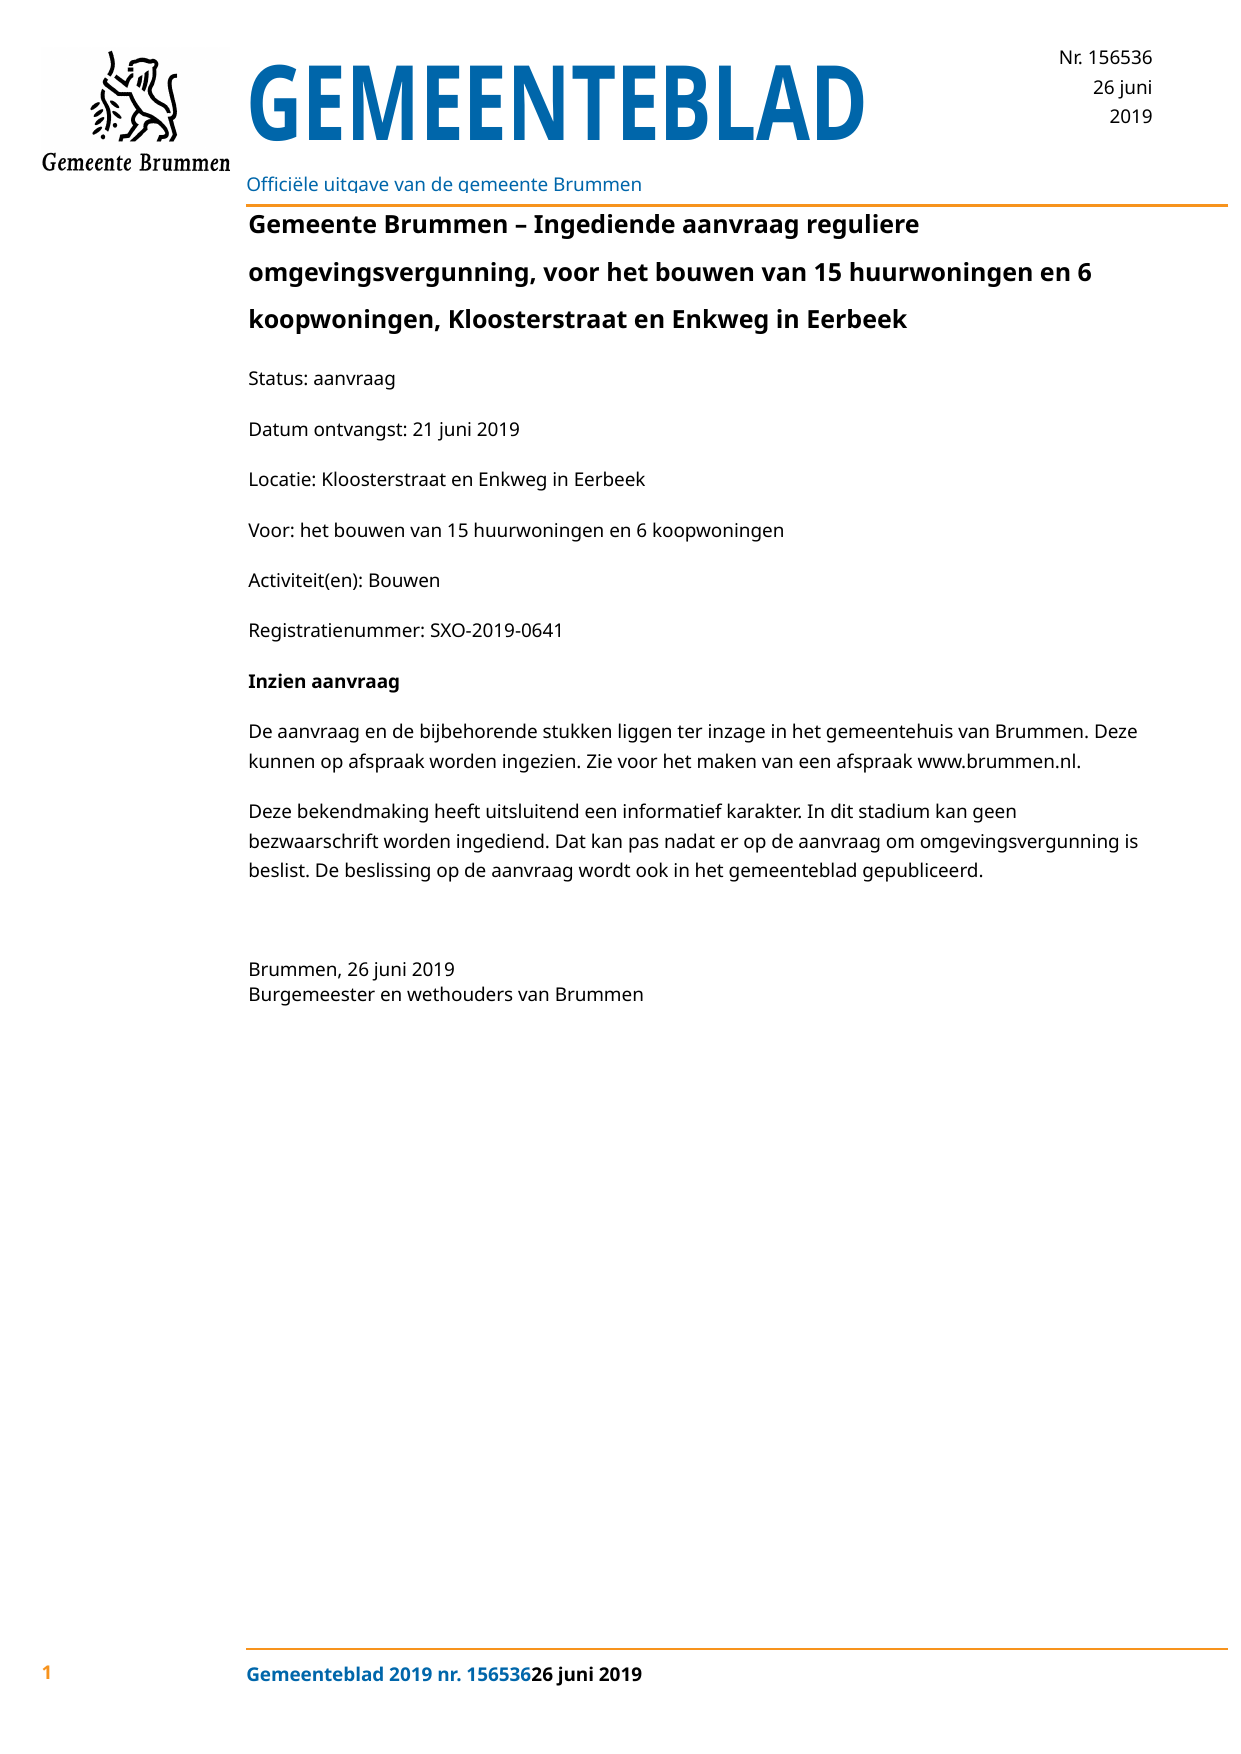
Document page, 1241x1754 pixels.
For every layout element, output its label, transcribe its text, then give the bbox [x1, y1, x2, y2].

text Datum ontvangst: 21 juni 2019 [248, 416, 1152, 442]
text Activiteit(en): Bouwen [248, 567, 1152, 593]
text Brummen, 26 juni 2019 [248, 956, 1152, 982]
picture [41, 47, 231, 172]
text Burgemeester en wethouders van Brummen [248, 982, 1152, 1007]
text Registratienummer: SXO-2019-0641 [248, 618, 1152, 643]
text Inzien aanvraag [248, 668, 1152, 694]
text Locatie: Kloosterstraat en Enkweg in Eerbeek [248, 466, 1152, 492]
text Status: aanvraag [248, 366, 1152, 391]
text De aanvraag en de bijbehorende stukken liggen ter inzage in het gemeentehuis van Brummen. Deze kunnen op afspraak worden ingezien. Zie voor het maken van een afspraak www.brummen.nl. [248, 718, 1152, 774]
text Gemeente Brummen – Ingediende aanvraag reguliere omgevingsvergunning, voor het bouwen van 15 huurwoningen en 6 koopwoningen, Kloosterstraat en Enkweg in Eerbeek [248, 207, 1152, 336]
text Voor: het bouwen van 15 huurwoningen en 6 koopwoningen [248, 517, 1152, 542]
text Deze bekendmaking heeft uitsluitend een informatief karakter. In dit stadium kan geen bezwaarschrift worden ingediend. Dat kan pas nadat er op de aanvraag om omgevingsvergunning is beslist. De beslissing op de aanvraag wordt ook in het gemeenteblad gepubliceerd. [248, 798, 1152, 883]
